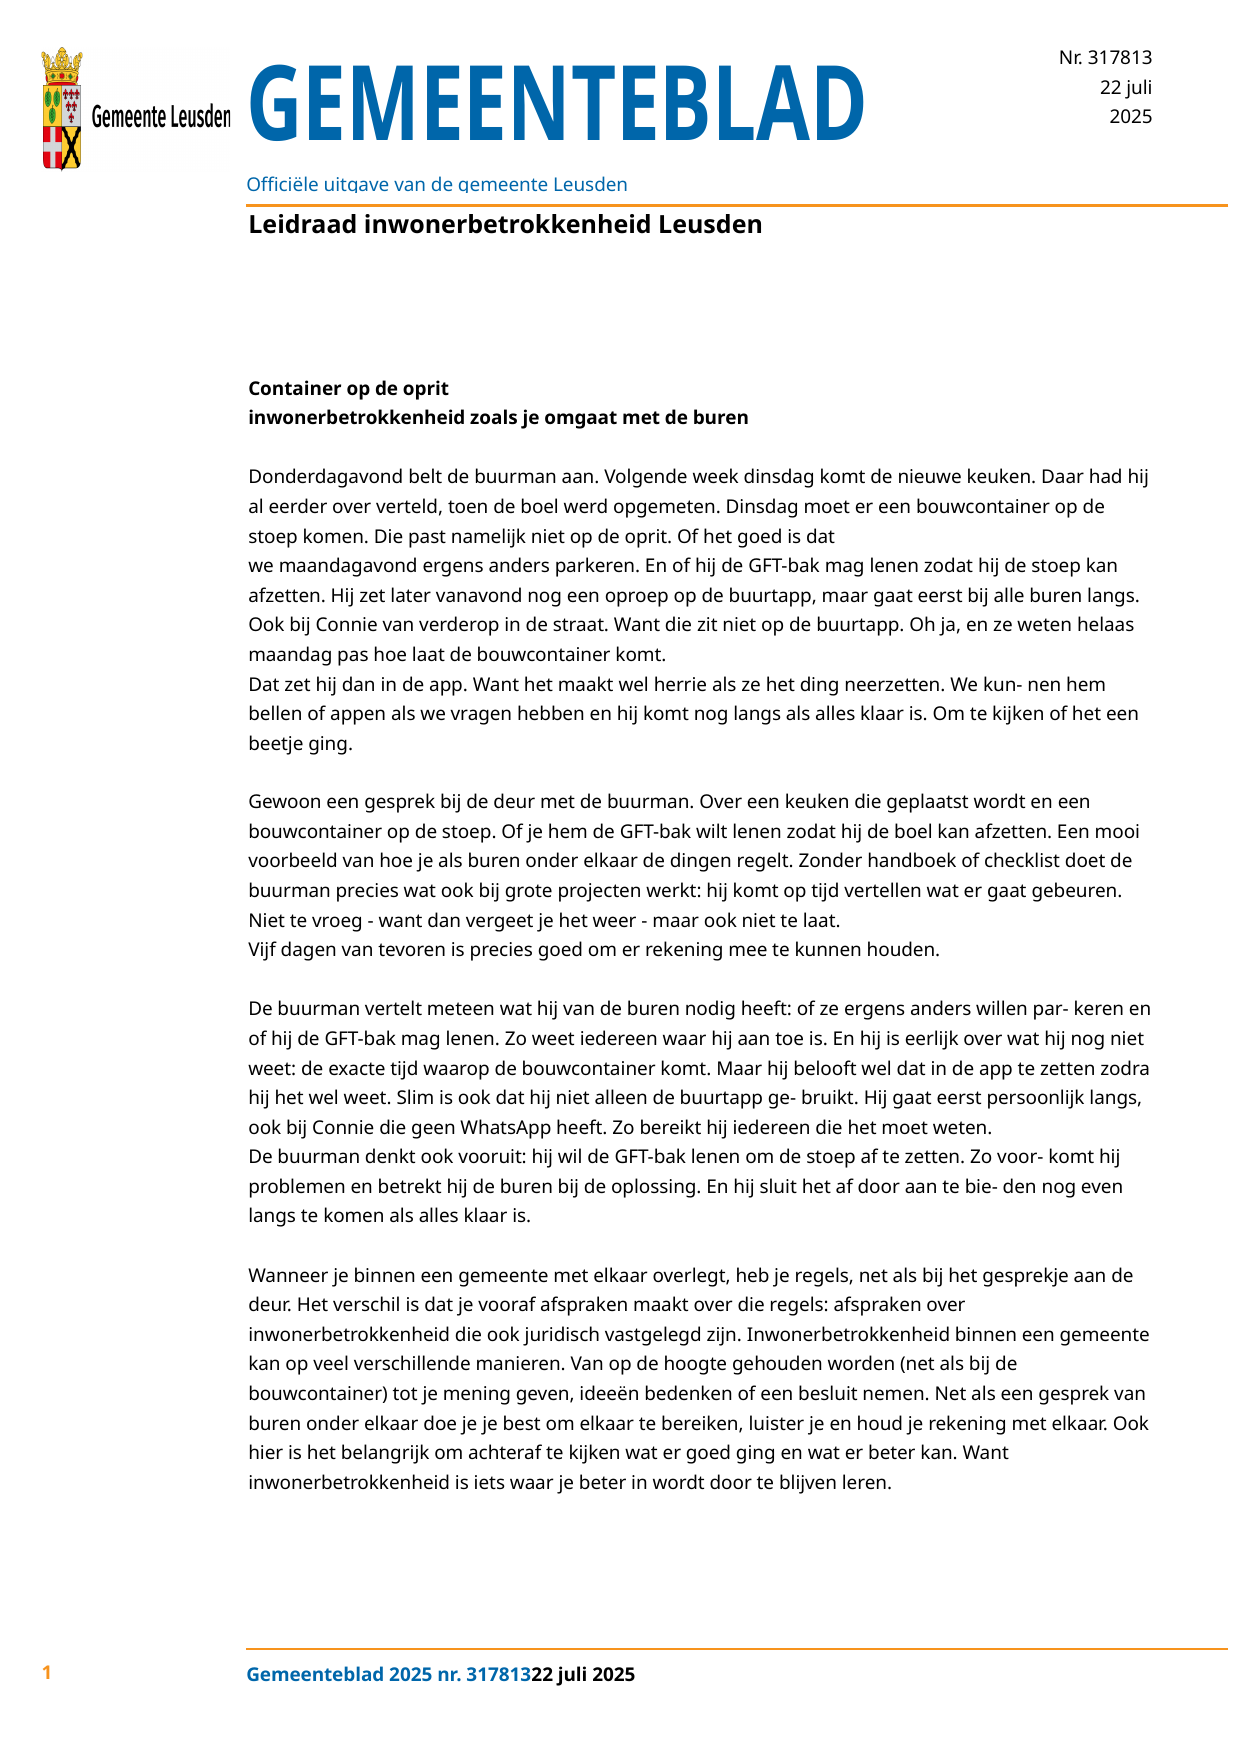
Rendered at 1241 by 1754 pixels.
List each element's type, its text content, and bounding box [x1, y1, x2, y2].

text De buurman vertelt meteen wat hij van de buren nodig heeft: of ze ergens anders willen par- keren en of hij de GFT-bak mag lenen. Zo weet iedereen waar hij aan toe is. En hij is eerlijk over wat hij nog niet weet: de exacte tijd waarop de bouwcontainer komt. Maar hij belooft wel dat in de app te zetten zodra hij het wel weet. Slim is ook dat hij niet alleen de buurtapp ge- bruikt. Hij gaat eerst persoonlijk langs, ook bij Connie die geen WhatsApp heeft. Zo bereikt hij iedereen die het moet weten. [248, 996, 1152, 1140]
table_header Donderdagavond belt de buurman aan. Volgende week dinsdag komt de nieuwe keuken. Daar had hij al eerder over verteld, toen de boel werd opgemeten. Dinsdag moet er een bouwcontainer op de stoep komen. Die past namelijk niet op de oprit. Of het goed is dat we maandagavond ergens anders parkeren. En of hij de GFT-bak mag lenen zodat hij de stoep kan afzetten. Hij zet later vanavond nog een oproep op de buurtapp, maar gaat eerst bij alle buren langs. Ook bij Connie van verderop in de straat. Want die zit niet op de buurtapp. Oh ja, en ze weten helaas maandag pas hoe laat de bouwcontainer komt. Dat zet hij dan in de app. Want het maakt wel herrie als ze het ding neerzetten. We kun- nen hem bellen of appen als we vragen hebben en hij komt nog langs als alles klaar is. Om te kijken of het een beetje ging. [248, 464, 1152, 756]
text Container op de oprit [248, 375, 1152, 401]
text Gewoon een gesprek bij de deur met de buurman. Over een keuken die geplaatst wordt en een bouwcontainer op de stoep. Of je hem de GFT-bak wilt lenen zodat hij de boel kan afzetten. Een mooi voorbeeld van hoe je als buren onder elkaar de dingen regelt. Zonder handboek of checklist doet de buurman precies wat ook bij grote projecten werkt: hij komt op tijd vertellen wat er gaat gebeuren. Niet te vroeg - want dan vergeet je het weer - maar ook niet te laat. [248, 788, 1152, 933]
text Vijf dagen van tevoren is precies goed om er rekening mee te kunnen houden. [248, 936, 1152, 962]
text Leidraad inwonerbetrokkenheid Leusden [248, 207, 1152, 241]
text De buurman denkt ook vooruit: hij wil de GFT-bak lenen om de stoep af te zetten. Zo voor- komt hij problemen en betrekt hij de buren bij de oplossing. En hij sluit het af door aan te bie- den nog even langs te komen als alles klaar is. [248, 1143, 1152, 1228]
text Wanneer je binnen een gemeente met elkaar overlegt, heb je regels, net als bij het gesprekje aan de deur. Het verschil is dat je vooraf afspraken maakt over die regels: afspraken over inwonerbetrokkenheid die ook juridisch vastgelegd zijn. Inwonerbetrokkenheid binnen een gemeente kan op veel verschillende manieren. Van op de hoogte gehouden worden (net als bij de bouwcontainer) tot je mening geven, ideeën bedenken of een besluit nemen. Net als een gesprek van buren onder elkaar doe je je best om elkaar te bereiken, luister je en houd je rekening met elkaar. Ook hier is het belangrijk om achteraf te kijken wat er goed ging en wat er beter kan. Want inwonerbetrokkenheid is iets waar je beter in wordt door te blijven leren. [248, 1262, 1152, 1495]
picture [41, 47, 231, 172]
text inwonerbetrokkenheid zoals je omgaat met de buren [248, 404, 1152, 430]
